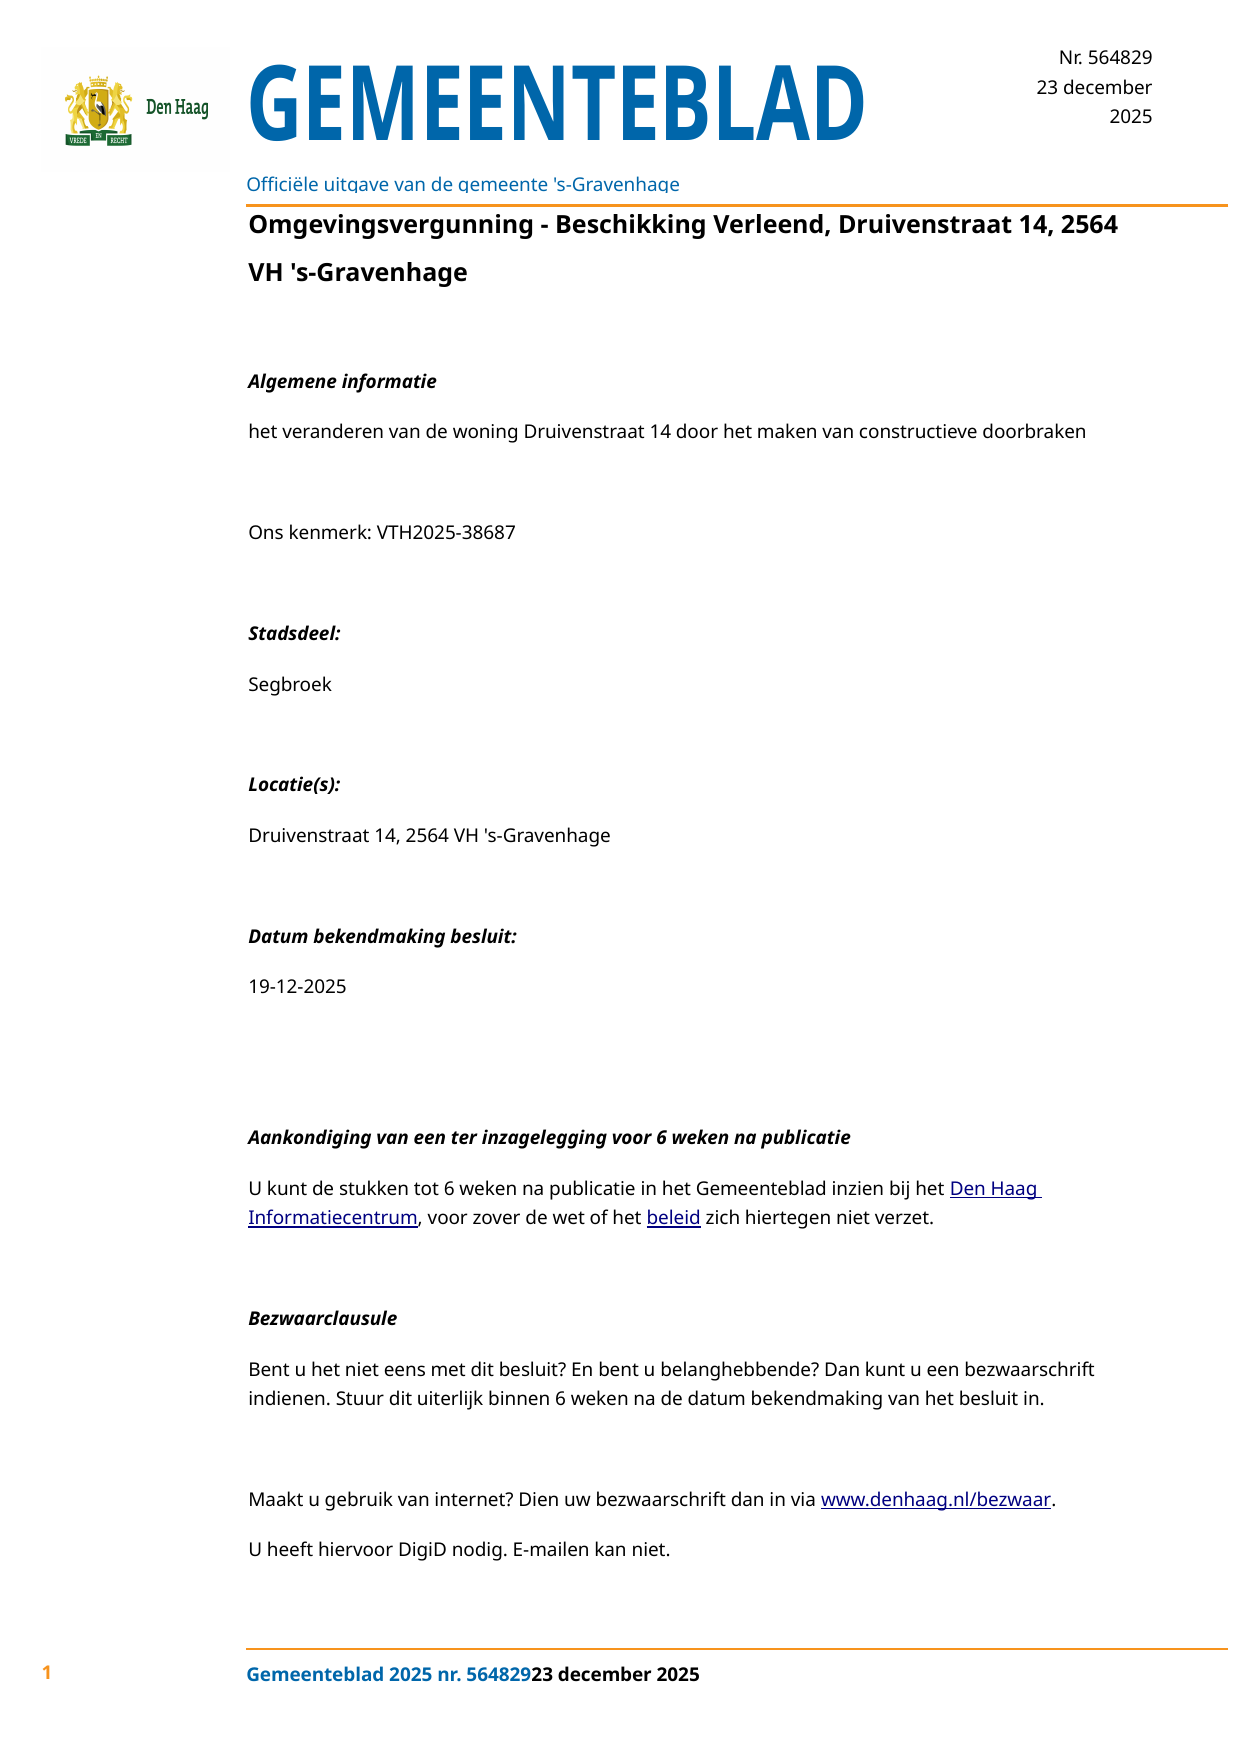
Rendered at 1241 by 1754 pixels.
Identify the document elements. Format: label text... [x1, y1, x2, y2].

text Datum bekendmaking besluit: [248, 923, 1152, 949]
text Locatie(s): [248, 772, 1152, 797]
text Ons kenmerk: VTH2025-38687 [248, 519, 1152, 545]
text Algemene informatie [248, 368, 1152, 394]
text Omgevingsvergunning - Beschikking Verleend, Druivenstraat 14, 2564 VH 's-Gravenhage [248, 207, 1152, 288]
text het veranderen van de woning Druivenstraat 14 door het maken van constructieve doorbraken [248, 419, 1152, 444]
text Bezwaarclausule [248, 1305, 1152, 1331]
text Stadsdeel: [248, 620, 1152, 646]
picture [41, 47, 231, 172]
text Aankondiging van een ter inzagelegging voor 6 weken na publicatie [248, 1124, 1152, 1150]
text 19-12-2025 [248, 973, 1152, 999]
text Maakt u gebruik van internet? Dien uw bezwaarschrift dan in via www.denhaag.nl/bezwaar. [248, 1486, 1152, 1512]
text U heeft hiervoor DigiD nodig. E-mailen kan niet. [248, 1537, 1152, 1562]
text Segbroek [248, 671, 1152, 697]
text Bent u het niet eens met dit besluit? En bent u belanghebbende? Dan kunt u een bezwaarschrift indienen. Stuur dit uiterlijk binnen 6 weken na de datum bekendmaking van het besluit in. [248, 1356, 1152, 1411]
text U kunt de stukken tot 6 weken na publicatie in het Gemeenteblad inzien bij het Den Haag Informatiecentrum, voor zover de wet of het beleid zich hiertegen niet verzet. [248, 1175, 1152, 1230]
text Druivenstraat 14, 2564 VH 's-Gravenhage [248, 822, 1152, 848]
